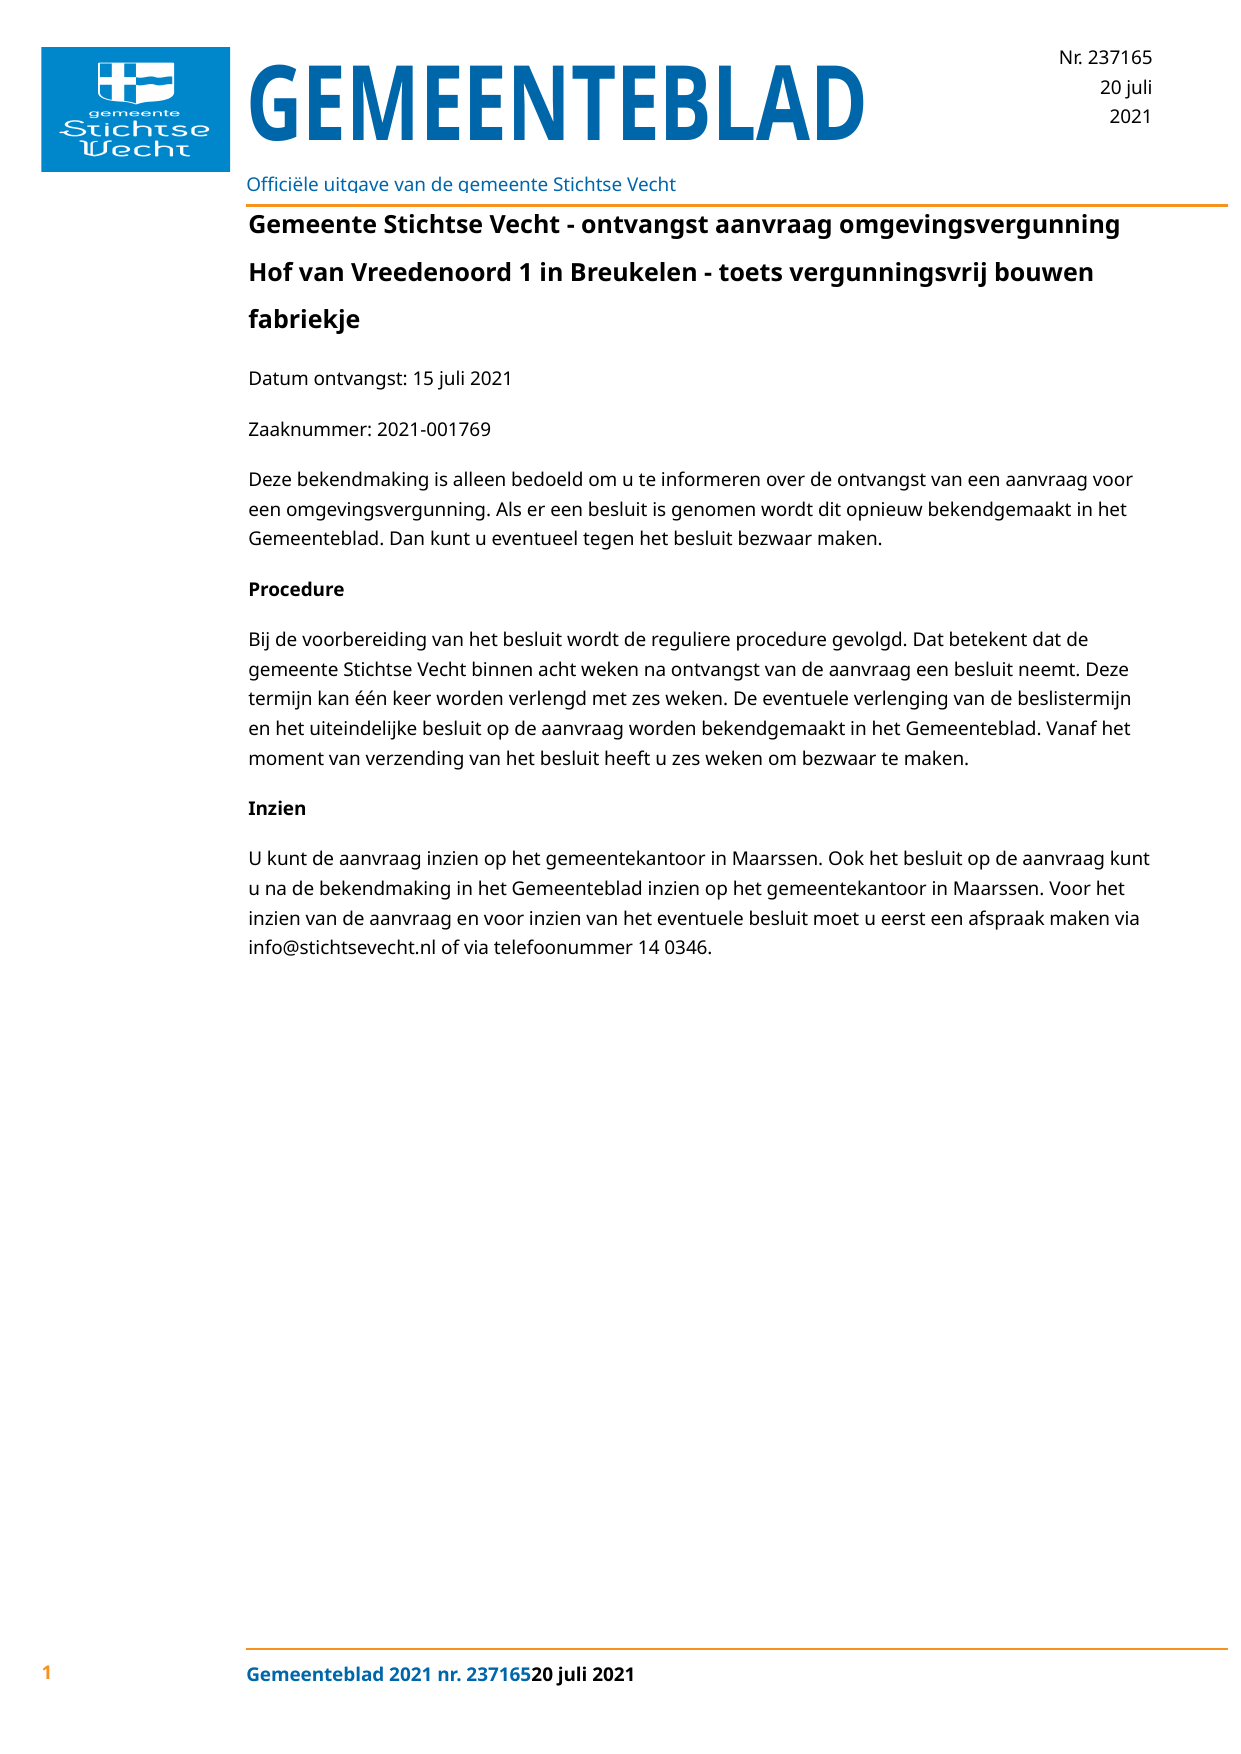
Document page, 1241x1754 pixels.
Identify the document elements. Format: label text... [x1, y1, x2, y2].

text Procedure [248, 576, 1152, 602]
text Datum ontvangst: 15 juli 2021 [248, 366, 1152, 391]
text Inzien [248, 795, 1152, 821]
picture [99, 63, 135, 101]
text Gemeente Stichtse Vecht - ontvangst aanvraag omgevingsvergunning Hof van Vreedenoord 1 in Breukelen - toets vergunningsvrij bouwen fabriekje [248, 207, 1152, 336]
text U kunt de aanvraag inzien op het gemeentekantoor in Maarssen. Ook het besluit op de aanvraag kunt u na de bekendmaking in het Gemeenteblad inzien op het gemeentekantoor in Maarssen. Voor het inzien van de aanvraag en voor inzien van het eventuele besluit moet u eerst een afspraak maken via info@stichtsevecht.nl of via telefoonummer 14 0346. [248, 846, 1152, 960]
text Bij de voorbereiding van het besluit wordt de reguliere procedure gevolgd. Dat betekent dat de gemeente Stichtse Vecht binnen acht weken na ontvangst van de aanvraag een besluit neemt. Deze termijn kan één keer worden verlengd met zes weken. De eventuele verlenging van de beslistermijn en het uiteindelijke besluit op de aanvraag worden bekendgemaakt in het Gemeenteblad. Vanaf het moment van verzending van het besluit heeft u zes weken om bezwaar te maken. [248, 626, 1152, 770]
picture [137, 63, 174, 103]
text Deze bekendmaking is alleen bedoeld om u te informeren over de ontvangst van een aanvraag voor een omgevingsvergunning. Als er een besluit is genomen wordt dit opnieuw bekendgemaakt in het Gemeenteblad. Dan kunt u eventueel tegen het besluit bezwaar maken. [248, 466, 1152, 551]
text Zaaknummer: 2021-001769 [248, 416, 1152, 442]
